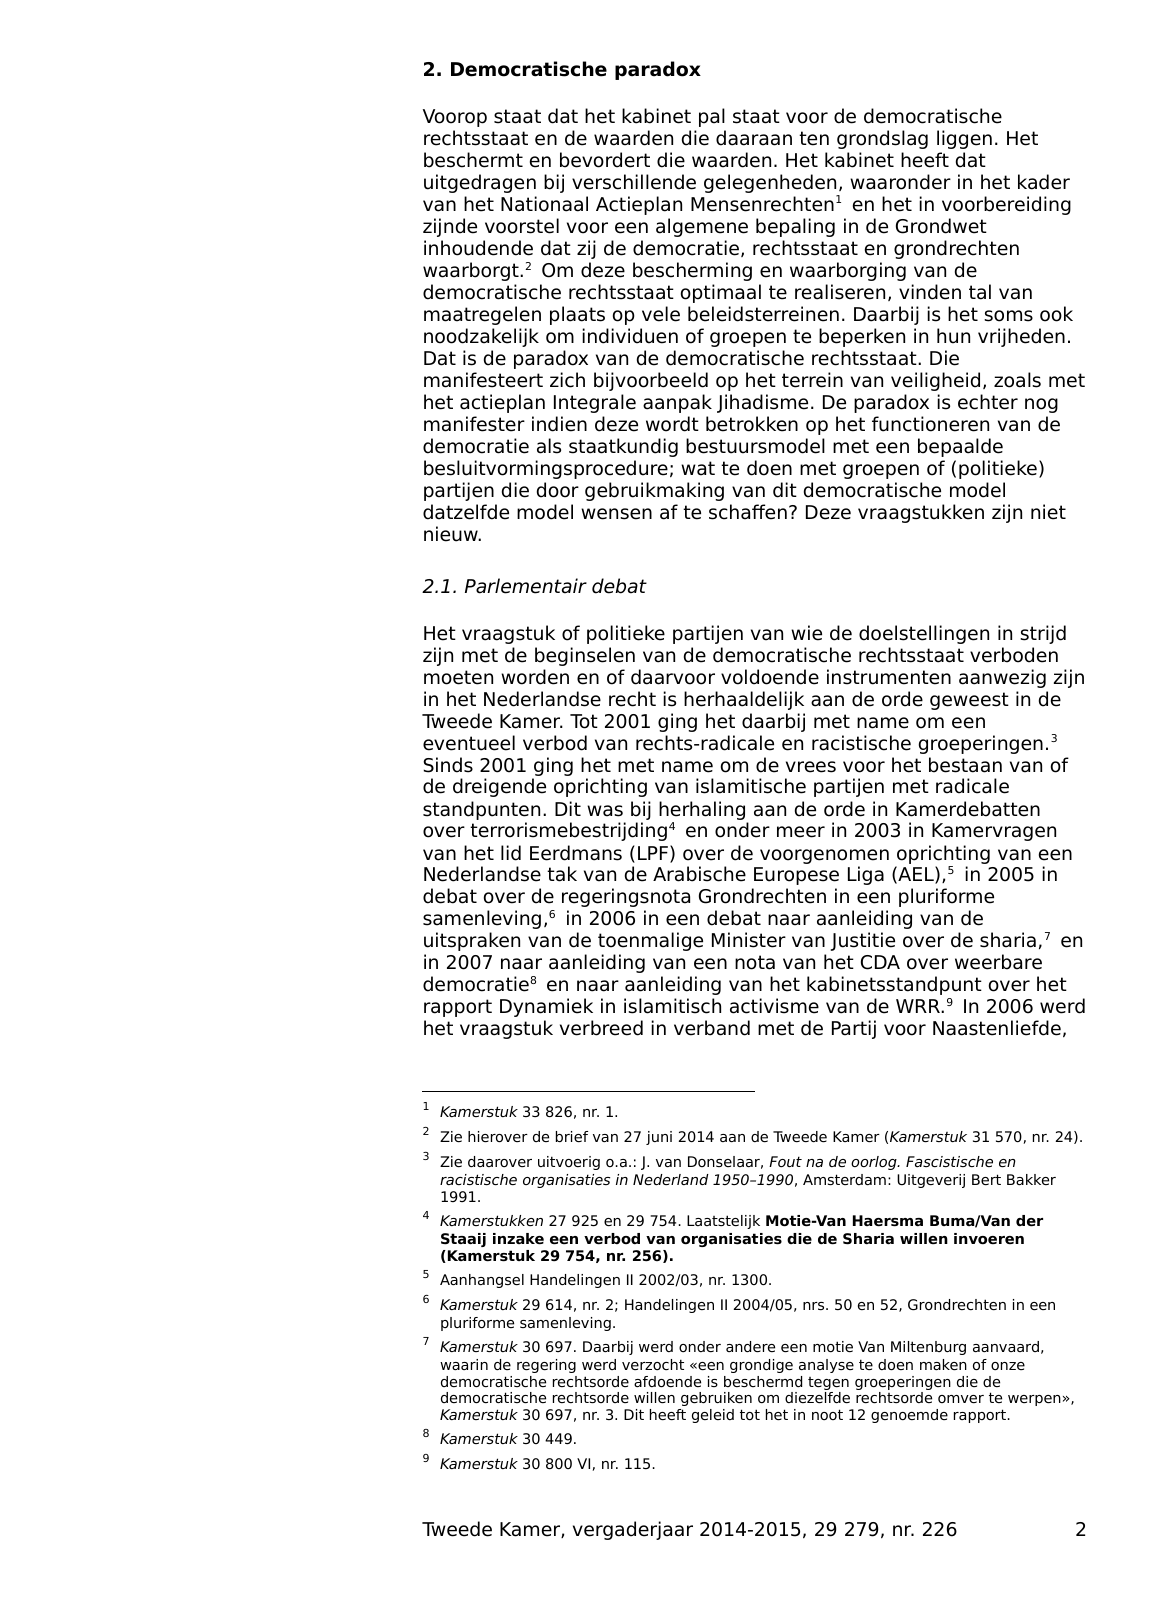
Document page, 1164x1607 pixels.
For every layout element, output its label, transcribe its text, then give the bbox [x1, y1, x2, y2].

text Kamerstuk 30 697. Daarbij werd onder andere een motie Van Miltenburg aanvaard, waarin de regering werd verzocht «een grondige analyse te doen maken of onze democratische rechtsorde afdoende is beschermd tegen groeperingen die de democratische rechtsorde willen gebruiken om diezelfde rechtsorde omver te werpen», Kamerstuk 30 697, nr. 3. Dit heeft geleid tot het in noot 12 genoemde rapport. [422, 1335, 1087, 1424]
subtitle 2.1. Parlementair debat [422, 576, 1087, 598]
text Zie hierover de brief van 27 juni 2014 aan de Tweede Kamer (Kamerstuk 31 570, nr. 24). [422, 1125, 1087, 1147]
text Zie daarover uitvoerig o.a.: J. van Donselaar, Fout na de oorlog. Fascistische en racistische organisaties in Nederland 1950–1990, Amsterdam: Uitgeverij Bert Bakker 1991. [422, 1150, 1087, 1206]
subtitle 2. Democratische paradox [422, 59, 1087, 81]
text Kamerstukken 27 925 en 29 754. Laatstelijk Motie-Van Haersma Buma/Van der Staaij inzake een verbod van organisaties die de Sharia willen invoeren (Kamerstuk 29 754, nr. 256). [422, 1209, 1087, 1265]
text Kamerstuk 29 614, nr. 2; Handelingen II 2004/05, nrs. 50 en 52, Grondrechten in een pluriforme samenleving. [422, 1293, 1087, 1332]
text Voorop staat dat het kabinet pal staat voor de democratische rechtsstaat en de waarden die daaraan ten grondslag liggen. Het beschermt en bevordert die waarden. Het kabinet heeft dat uitgedragen bij verschillende gelegenheden, waaronder in het kader van het Nationaal Actieplan Mensenrechten en het in voorbereiding zijnde voorstel voor een algemene bepaling in de Grondwet inhoudende dat zij de democratie, rechtsstaat en grondrechten waarborgt. Om deze bescherming en waarborging van de democratische rechtsstaat optimaal te realiseren, vinden tal van maatregelen plaats op vele beleidsterreinen. Daarbij is het soms ook noodzakelijk om individuen of groepen te beperken in hun vrijheden. Dat is de paradox van de democratische rechtsstaat. Die manifesteert zich bijvoorbeeld op het terrein van veiligheid, zoals met het actieplan Integrale aanpak Jihadisme. De paradox is echter nog manifester indien deze wordt betrokken op het functioneren van de democratie als staatkundig bestuursmodel met een bepaalde besluitvormingsprocedure; wat te doen met groepen of (politieke) partijen die door gebruikmaking van dit democratische model datzelfde model wensen af te schaffen? Deze vraagstukken zijn niet nieuw. [422, 106, 1087, 546]
text Aanhangsel Handelingen II 2002/03, nr. 1300. [422, 1268, 1087, 1290]
text Kamerstuk 33 826, nr. 1. [422, 1100, 1087, 1122]
text Kamerstuk 30 800 VI, nr. 115. [422, 1452, 1087, 1474]
text Kamerstuk 30 449. [422, 1427, 1087, 1449]
text Het vraagstuk of politieke partijen van wie de doelstellingen in strijd zijn met de beginselen van de democratische rechtsstaat verboden moeten worden en of daarvoor voldoende instrumenten aanwezig zijn in het Nederlandse recht is herhaaldelijk aan de orde geweest in de Tweede Kamer. Tot 2001 ging het daarbij met name om een eventueel verbod van rechts-radicale en racistische groeperingen. Sinds 2001 ging het met name om de vrees voor het bestaan van of de dreigende oprichting van islamitische partijen met radicale standpunten. Dit was bij herhaling aan de orde in Kamerdebatten over terrorismebestrijding en onder meer in 2003 in Kamervragen van het lid Eerdmans (LPF) over de voorgenomen oprichting van een Nederlandse tak van de Arabische Europese Liga (AEL), in 2005 in debat over de regeringsnota Grondrechten in een pluriforme samenleving, in 2006 in een debat naar aanleiding van de uitspraken van de toenmalige Minister van Justitie over de sharia, en in 2007 naar aanleiding van een nota van het CDA over weerbare democratie en naar aanleiding van het kabinetsstandpunt over het rapport Dynamiek in islamitisch activisme van de WRR. In 2006 werd het vraagstuk verbreed in verband met de Partij voor Naastenliefde, [422, 623, 1087, 1040]
